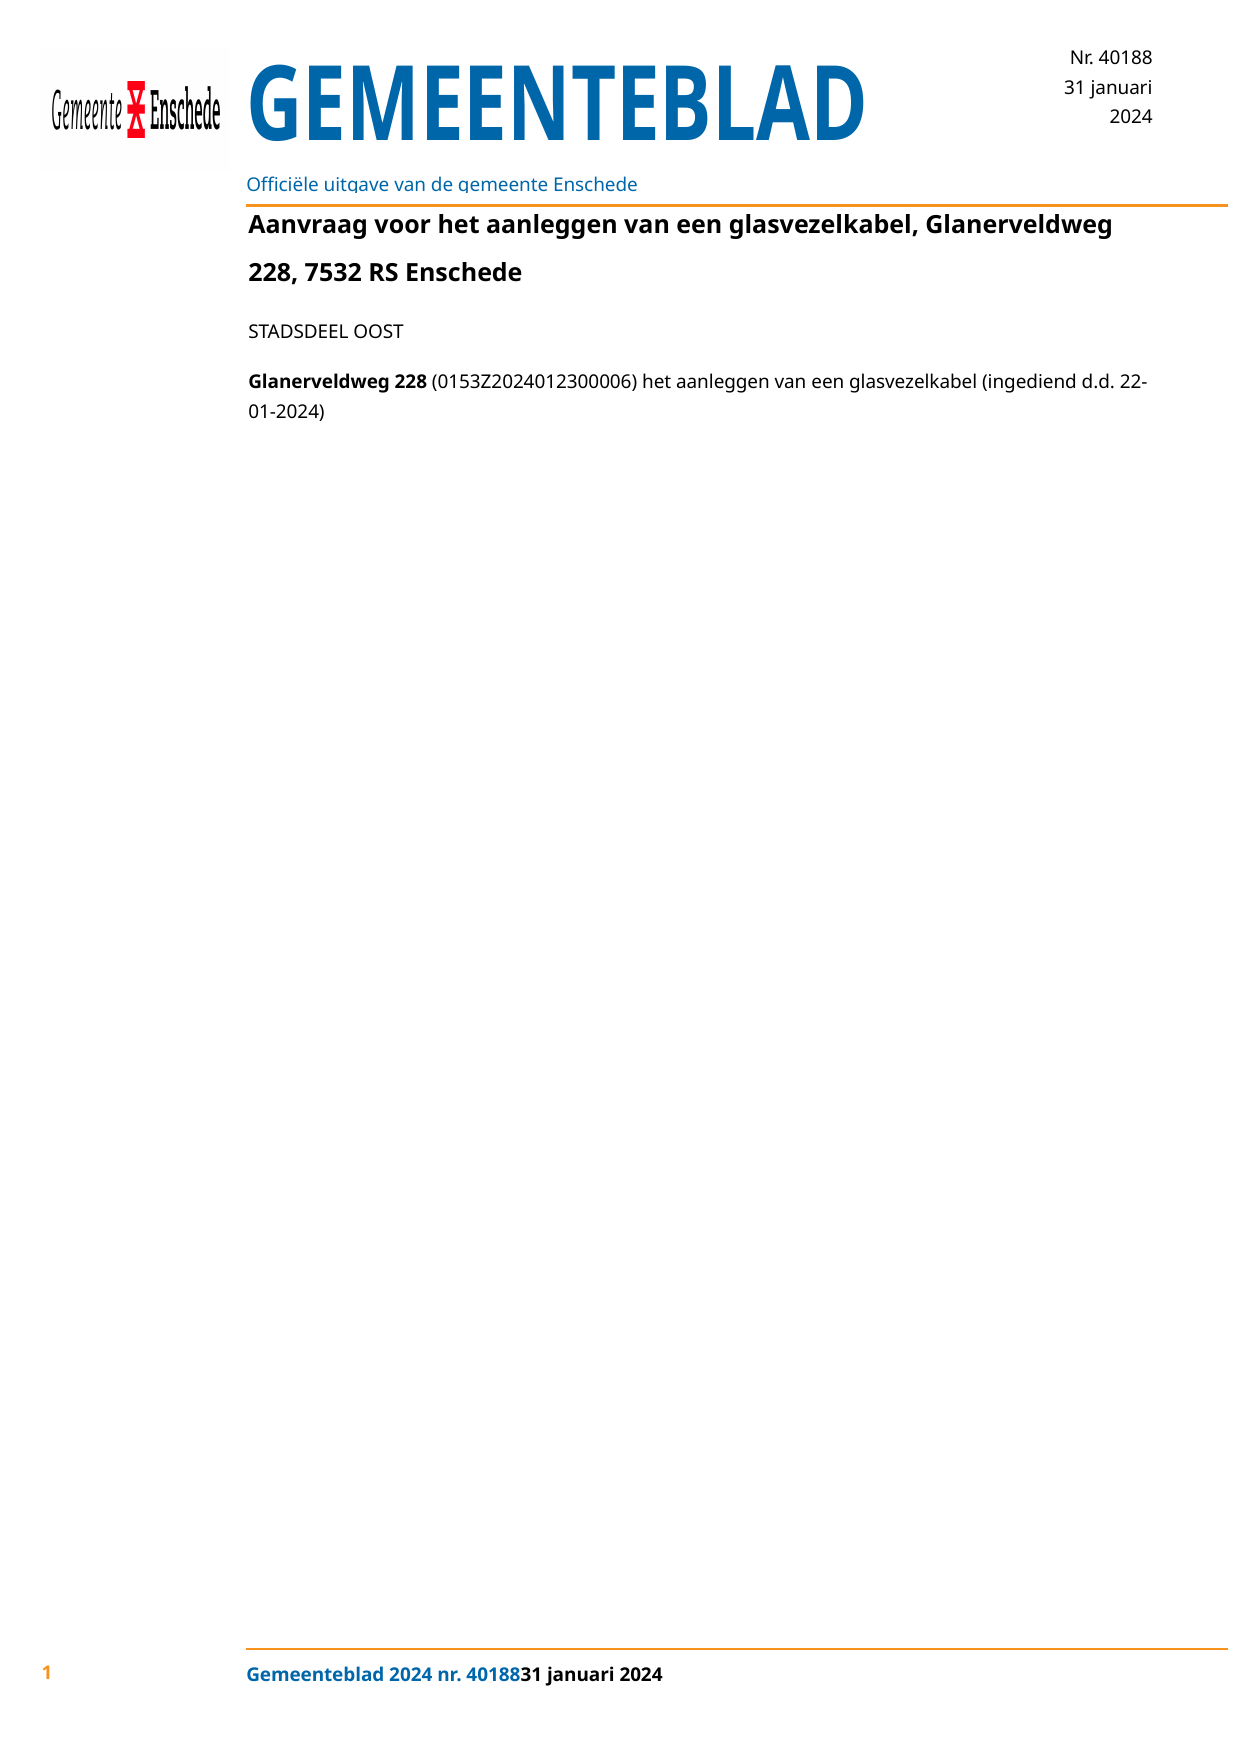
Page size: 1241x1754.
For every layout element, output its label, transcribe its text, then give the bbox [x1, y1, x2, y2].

text STADSDEEL OOST [248, 318, 1152, 344]
picture [41, 47, 231, 172]
text Glanerveldweg 228 (0153Z2024012300006) het aanleggen van een glasvezelkabel (ingediend d.d. 22-01-2024) [248, 368, 1152, 424]
text Aanvraag voor het aanleggen van een glasvezelkabel, Glanerveldweg 228, 7532 RS Enschede [248, 207, 1152, 288]
